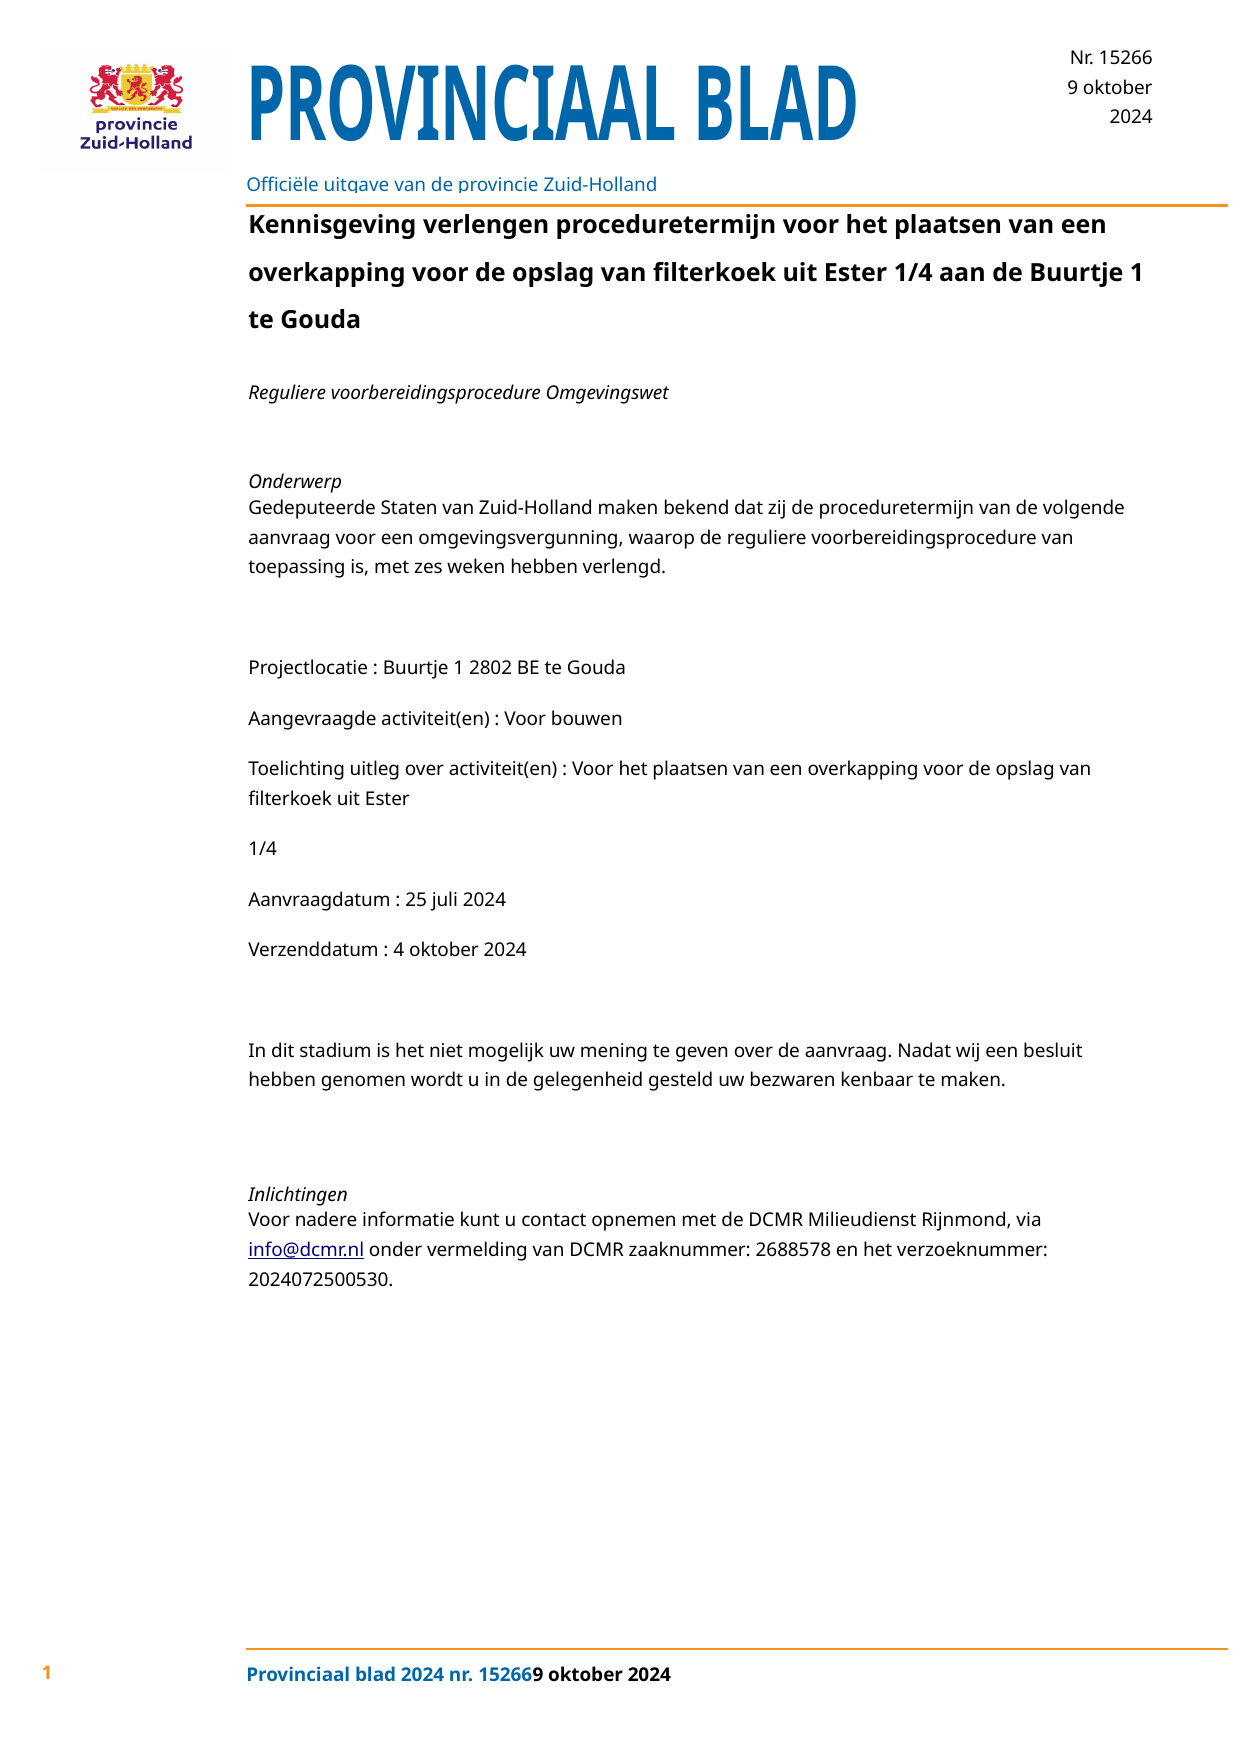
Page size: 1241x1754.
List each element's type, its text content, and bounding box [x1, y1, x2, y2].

text Aangevraagde activiteit(en) : Voor bouwen [248, 705, 1152, 731]
text 1/4 [248, 835, 1152, 861]
text In dit stadium is het niet mogelijk uw mening te geven over de aanvraag. Nadat wij een besluit hebben genomen wordt u in de gelegenheid gesteld uw bezwaren kenbaar te maken. [248, 1037, 1152, 1092]
text Onderwerp [248, 469, 1152, 494]
text Projectlocatie : Buurtje 1 2802 BE te Gouda [248, 654, 1152, 680]
text Aanvraagdatum : 25 juli 2024 [248, 886, 1152, 911]
text Kennisgeving verlengen proceduretermijn voor het plaatsen van een overkapping voor de opslag van filterkoek uit Ester 1/4 aan de Buurtje 1 te Gouda [248, 207, 1152, 336]
text Reguliere voorbereidingsprocedure Omgevingswet [248, 379, 1152, 405]
text Gedeputeerde Staten van Zuid-Holland maken bekend dat zij de proceduretermijn van de volgende aanvraag voor een omgevingsvergunning, waarop de reguliere voorbereidingsprocedure van toepassing is, met zes weken hebben verlengd. [248, 494, 1152, 579]
text Verzenddatum : 4 oktober 2024 [248, 936, 1152, 962]
text Toelichting uitleg over activiteit(en) : Voor het plaatsen van een overkapping voor de opslag van filterkoek uit Ester [248, 755, 1152, 811]
text Voor nadere informatie kunt u contact opnemen met de DCMR Milieudienst Rijnmond, via info@dcmr.nl onder vermelding van DCMR zaaknummer: 2688578 en het verzoeknummer: 2024072500530. [248, 1207, 1152, 1292]
text Inlichtingen [248, 1181, 1152, 1207]
picture [41, 47, 231, 172]
